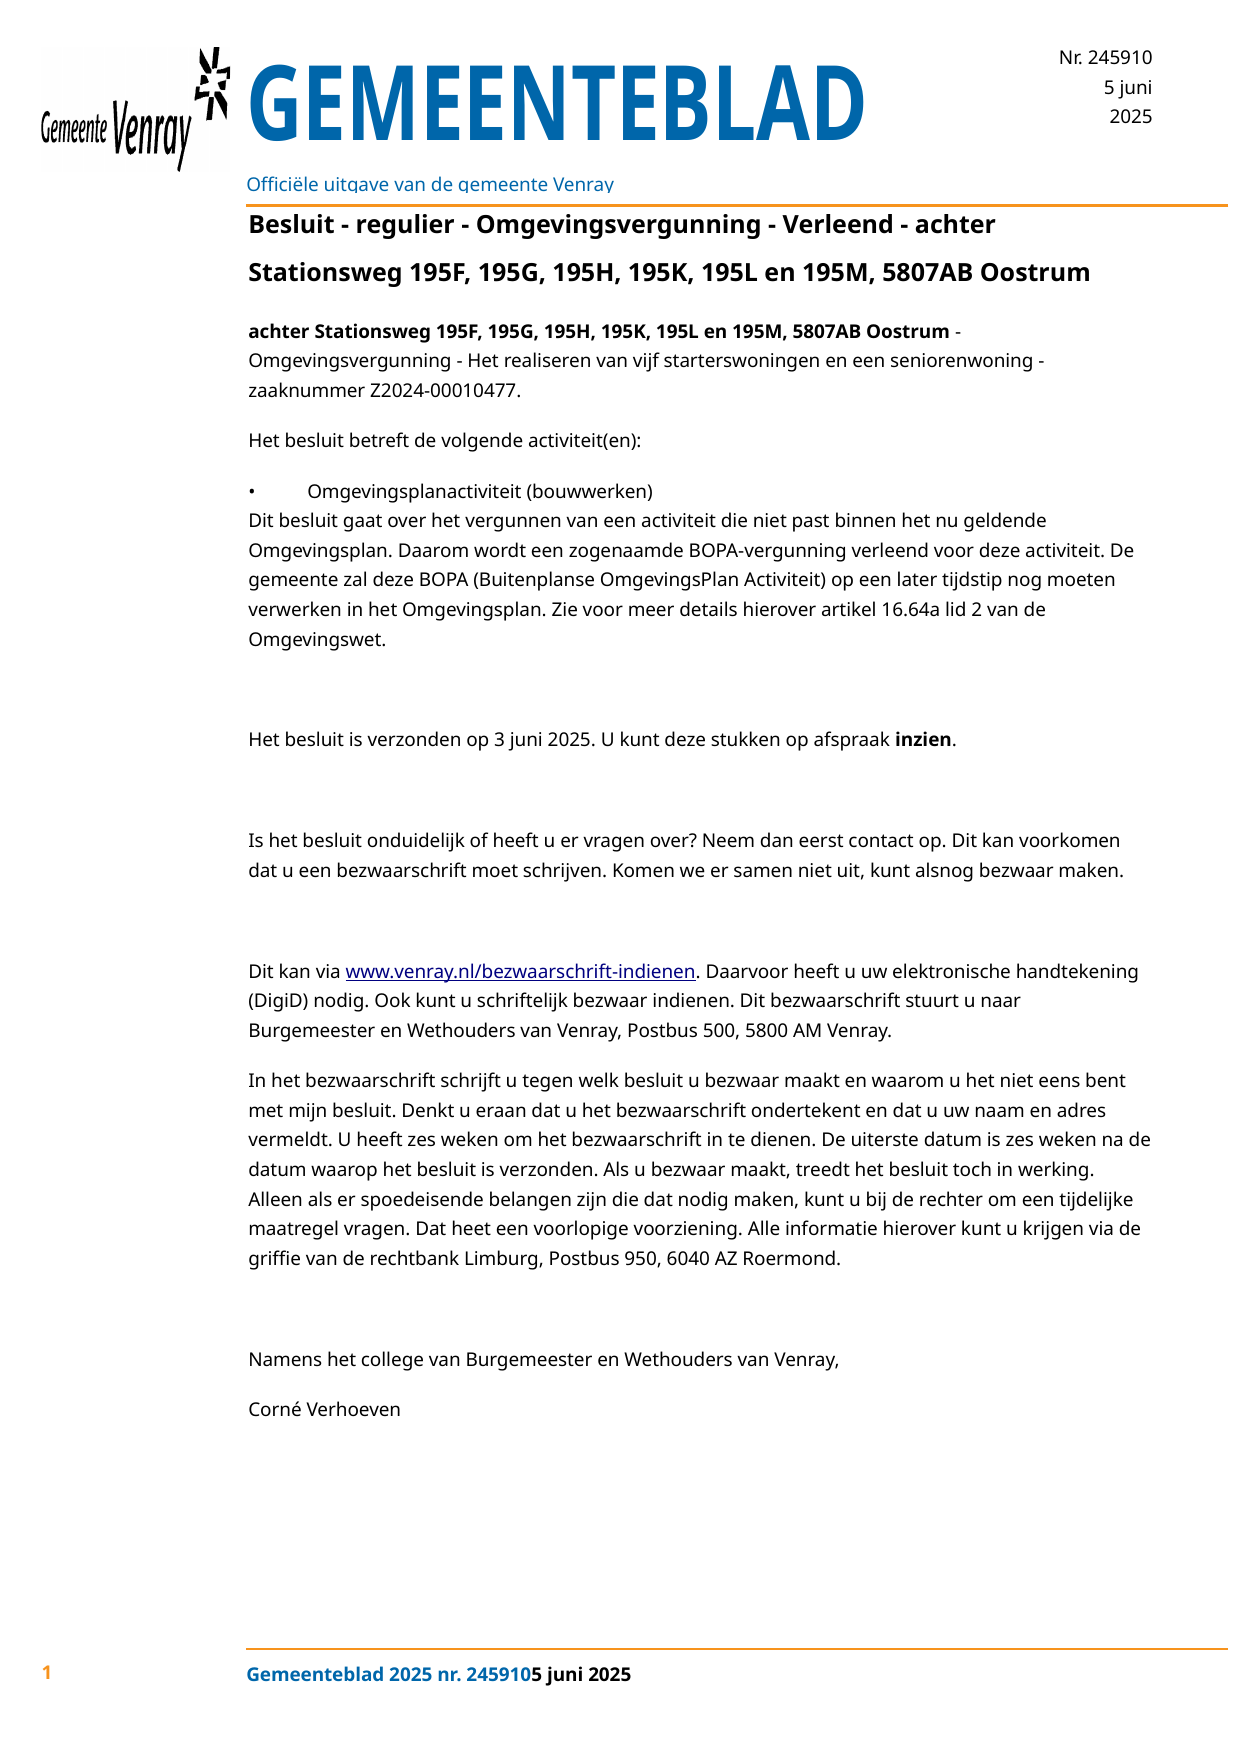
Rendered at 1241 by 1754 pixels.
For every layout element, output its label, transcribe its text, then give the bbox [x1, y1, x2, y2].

text Besluit - regulier - Omgevingsvergunning - Verleend - achter Stationsweg 195F, 195G, 195H, 195K, 195L en 195M, 5807AB Oostrum [248, 207, 1152, 288]
text Dit besluit gaat over het vergunnen van een activiteit die niet past binnen het nu geldende Omgevingsplan. Daarom wordt een zogenaamde BOPA-vergunning verleend voor deze activiteit. De gemeente zal deze BOPA (Buitenplanse OmgevingsPlan Activiteit) op een later tijdstip nog moeten verwerken in het Omgevingsplan. Zie voor meer details hierover artikel 16.64a lid 2 van de Omgevingswet. [248, 507, 1152, 652]
text Is het besluit onduidelijk of heeft u er vragen over? Neem dan eerst contact op. Dit kan voorkomen dat u een bezwaarschrift moet schrijven. Komen we er samen niet uit, kunt alsnog bezwaar maken. [248, 827, 1152, 883]
list Omgevingsplanactiviteit (bouwwerken) [248, 478, 1152, 504]
text In het bezwaarschrift schrijft u tegen welk besluit u bezwaar maakt en waarom u het niet eens bent met mijn besluit. Denkt u eraan dat u het bezwaarschrift ondertekent en dat u uw naam en adres vermeldt. U heeft zes weken om het bezwaarschrift in te dienen. De uiterste datum is zes weken na de datum waarop het besluit is verzonden. Als u bezwaar maakt, treedt het besluit toch in werking. Alleen als er spoedeisende belangen zijn die dat nodig maken, kunt u bij de rechter om een tijdelijke maatregel vragen. Dat heet een voorlopige voorziening. Alle informatie hierover kunt u krijgen via de griffie van de rechtbank Limburg, Postbus 950, 6040 AZ Roermond. [248, 1067, 1152, 1271]
text achter Stationsweg 195F, 195G, 195H, 195K, 195L en 195M, 5807AB Oostrum - Omgevingsvergunning - Het realiseren van vijf starterswoningen en een seniorenwoning - zaaknummer Z2024-00010477. [248, 318, 1152, 403]
text Het besluit is verzonden op 3 juni 2025. U kunt deze stukken op afspraak inzien. [248, 727, 1152, 752]
text Namens het college van Burgemeester en Wethouders van Venray, [248, 1346, 1152, 1372]
text Dit kan via www.venray.nl/bezwaarschrift-indienen. Daarvoor heeft u uw elektronische handtekening (DigiD) nodig. Ook kunt u schriftelijk bezwaar indienen. Dit bezwaarschrift stuurt u naar Burgemeester en Wethouders van Venray, Postbus 500, 5800 AM Venray. [248, 958, 1152, 1043]
text Het besluit betreft de volgende activiteit(en): [248, 427, 1152, 453]
text Corné Verhoeven [248, 1396, 1152, 1422]
picture [41, 47, 231, 172]
